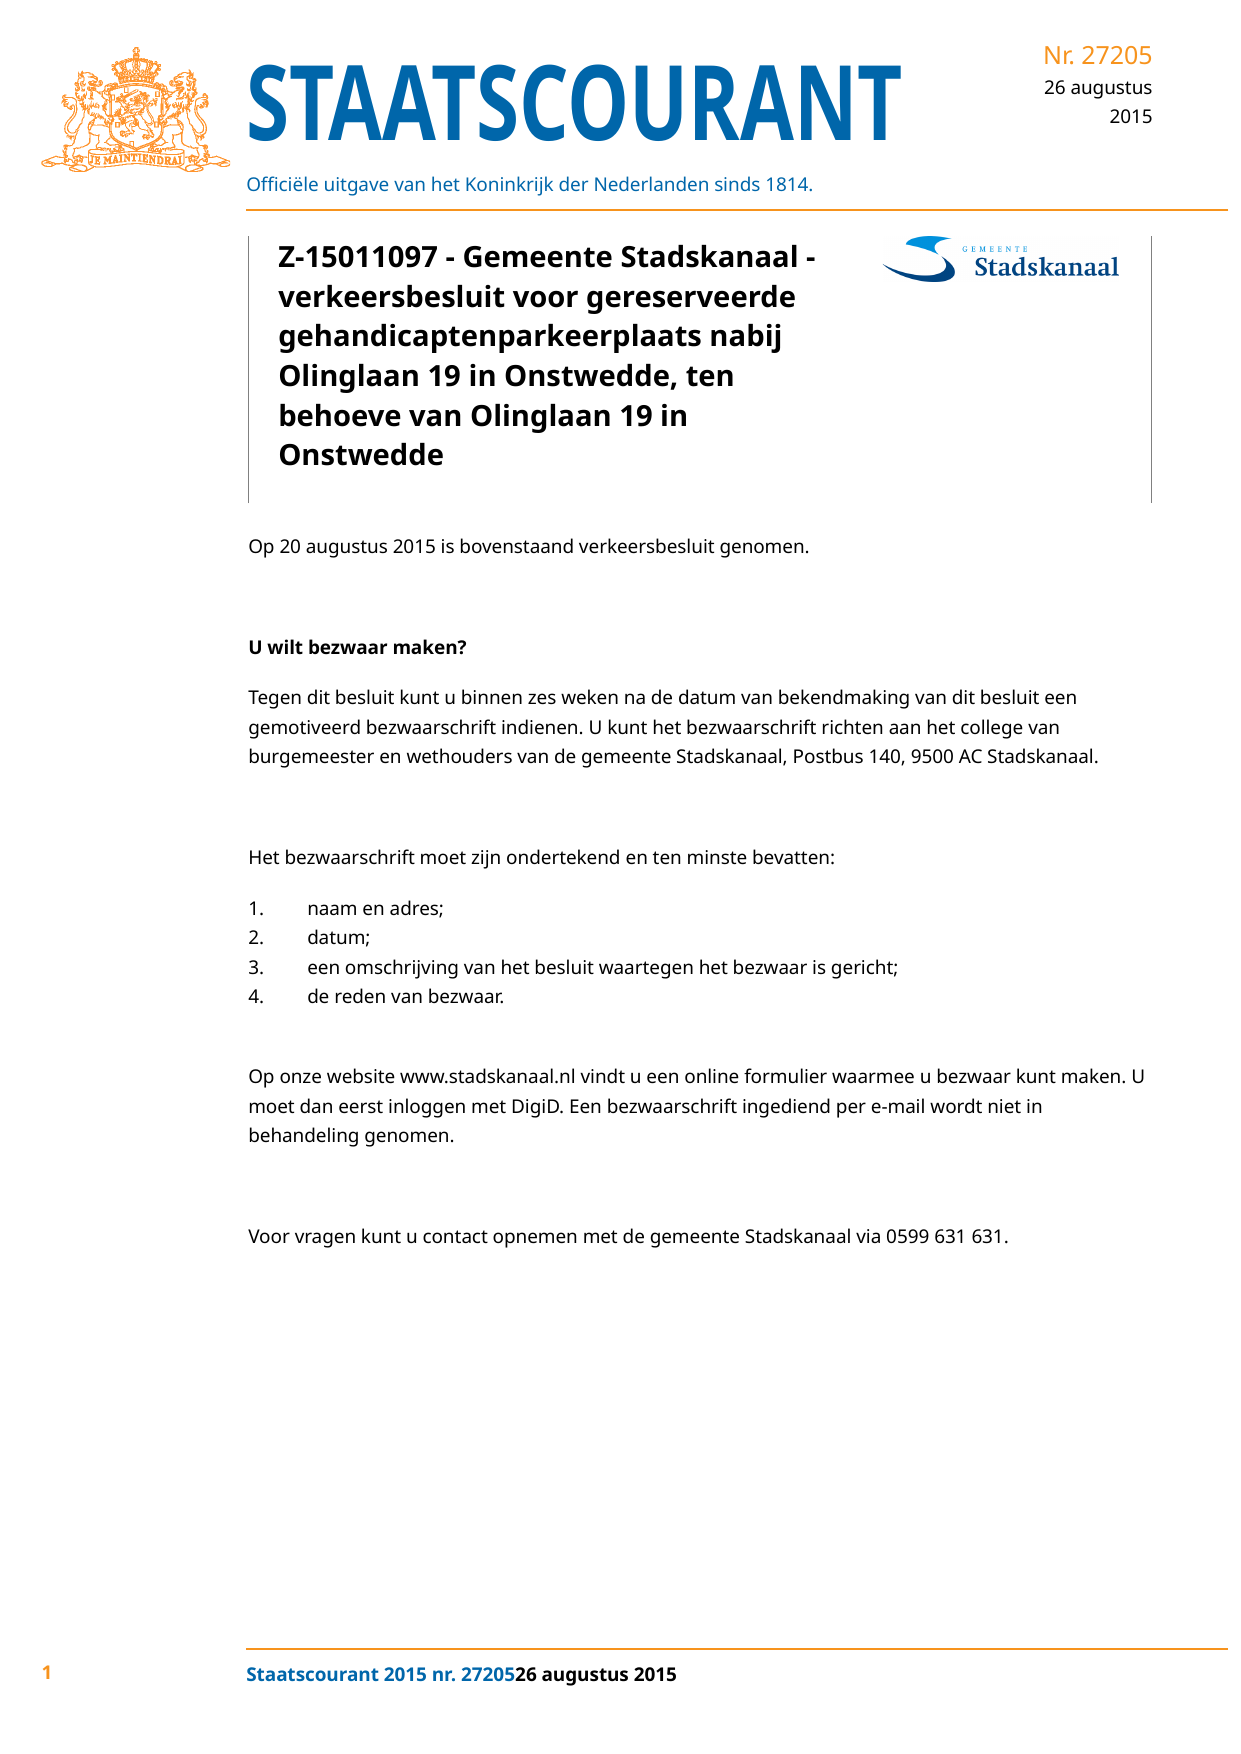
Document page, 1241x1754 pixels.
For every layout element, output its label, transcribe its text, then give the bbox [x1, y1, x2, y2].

table_header [850, 236, 1151, 503]
text Het bezwaarschrift moet zijn ondertekend en ten minste bevatten: [248, 844, 1152, 870]
picture [41, 47, 231, 172]
text Op onze website www.stadskanaal.nl vindt u een online formulier waarmee u bezwaar kunt maken. U moet dan eerst inloggen met DigiD. Een bezwaarschrift ingediend per e-mail wordt niet in behandeling genomen. [248, 1063, 1152, 1148]
table_header Z-15011097 - Gemeente Stadskanaal - verkeersbesluit voor gereserveerde gehandicaptenparkeerplaats nabij Olinglaan 19 in Onstwedde, ten behoeve van Olinglaan 19 in Onstwedde [249, 236, 850, 503]
picture [882, 236, 1119, 282]
text Voor vragen kunt u contact opnemen met de gemeente Stadskanaal via 0599 631 631. [248, 1223, 1152, 1249]
text Op 20 augustus 2015 is bovenstaand verkeersbesluit genomen. [248, 533, 1152, 559]
text Tegen dit besluit kunt u binnen zes weken na de datum van bekendmaking van dit besluit een gemotiveerd bezwaarschrift indienen. U kunt het bezwaarschrift richten aan het college van burgemeester en wethouders van de gemeente Stadskanaal, Postbus 140, 9500 AC Stadskanaal. [248, 684, 1152, 769]
list een omschrijving van het besluit waartegen het bezwaar is gericht; [248, 954, 1152, 979]
list naam en adres; [248, 895, 1152, 920]
text U wilt bezwaar maken? [248, 634, 1152, 659]
list datum; [248, 924, 1152, 950]
list de reden van bezwaar. [248, 983, 1152, 1009]
